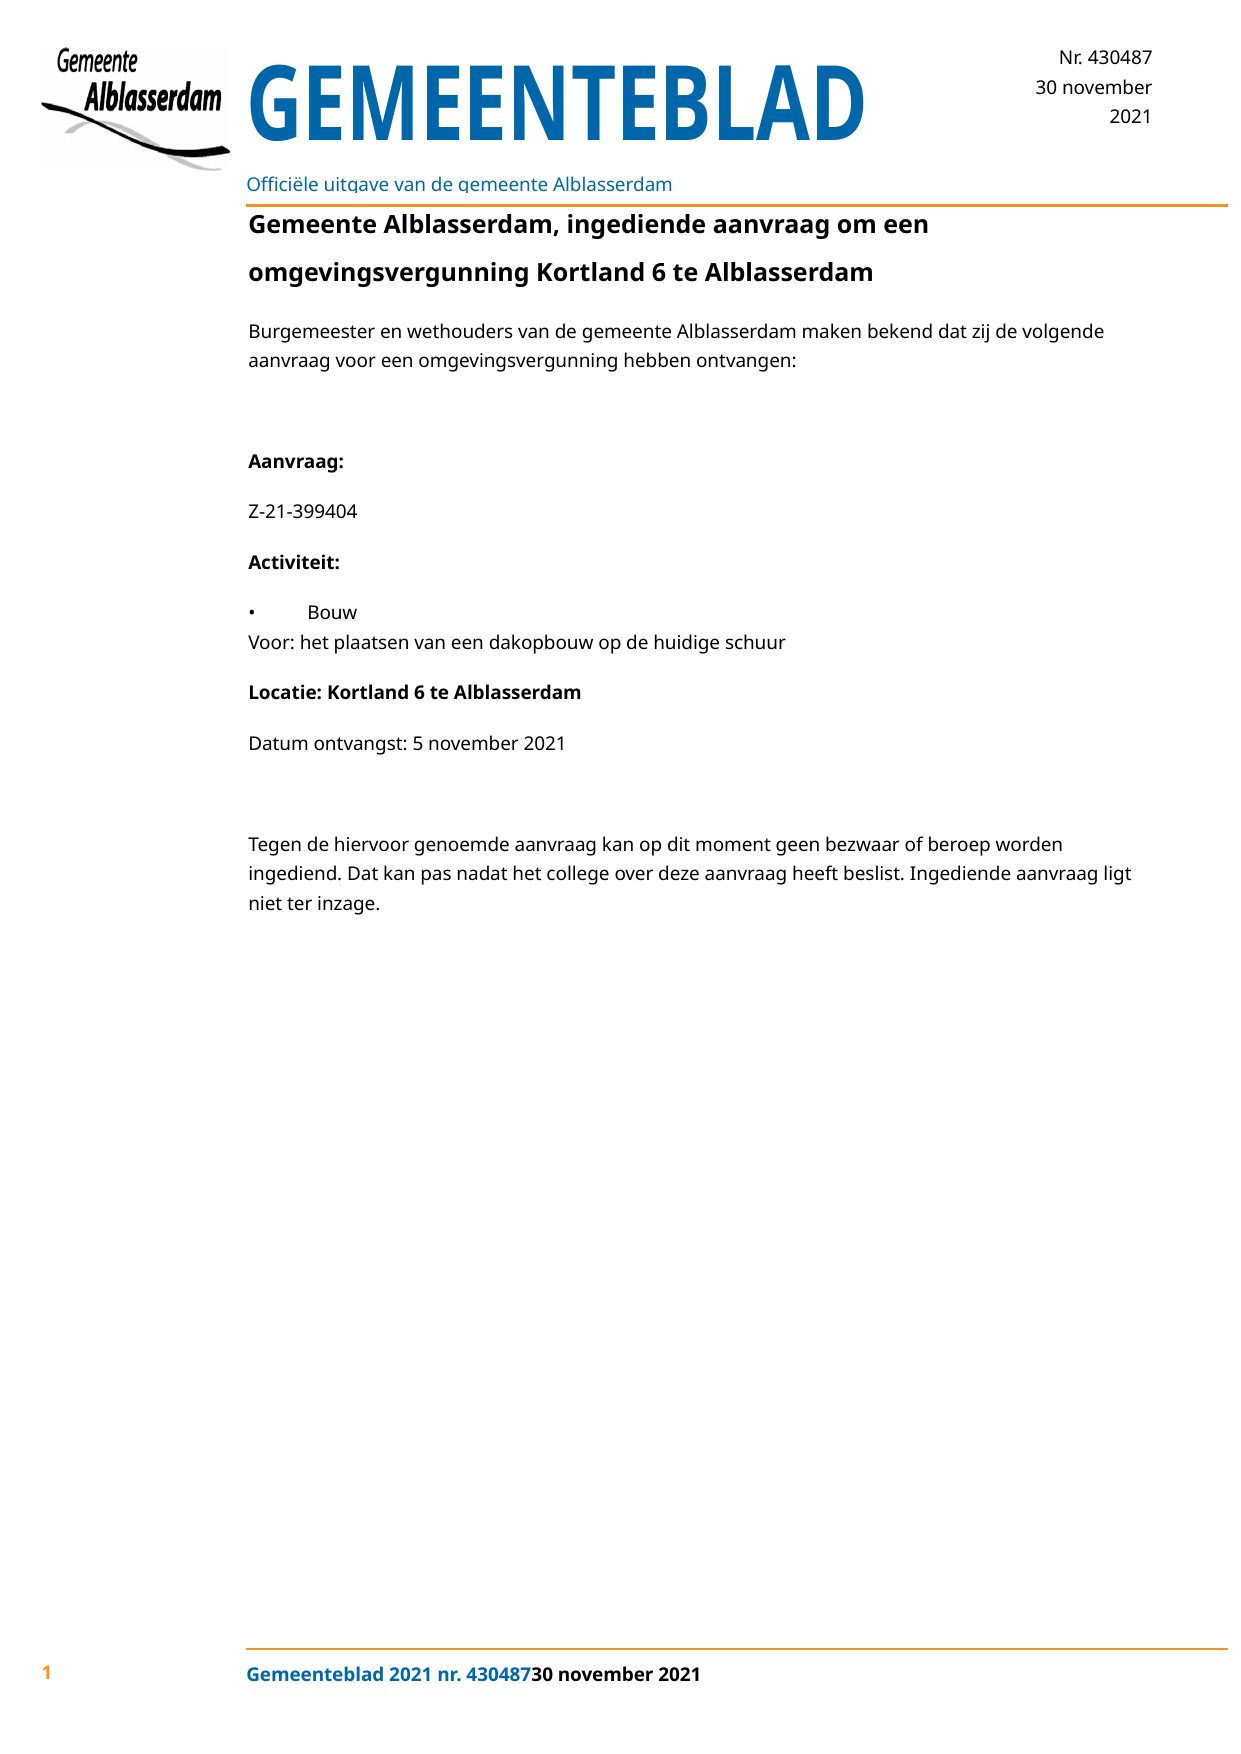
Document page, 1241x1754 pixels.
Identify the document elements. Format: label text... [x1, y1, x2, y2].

text Locatie: Kortland 6 te Alblasserdam [248, 679, 1152, 705]
text Tegen de hiervoor genoemde aanvraag kan op dit moment geen bezwaar of beroep worden ingediend. Dat kan pas nadat het college over deze aanvraag heeft beslist. Ingediende aanvraag ligt niet ter inzage. [248, 831, 1152, 916]
text Datum ontvangst: 5 november 2021 [248, 730, 1152, 756]
list Bouw [248, 599, 1152, 625]
text Gemeente Alblasserdam, ingediende aanvraag om een omgevingsvergunning Kortland 6 te Alblasserdam [248, 207, 1152, 288]
text Z-21-399404 [248, 499, 1152, 524]
text Burgemeester en wethouders van de gemeente Alblasserdam maken bekend dat zij de volgende aanvraag voor een omgevingsvergunning hebben ontvangen: [248, 318, 1152, 373]
text Aanvraag: [248, 448, 1152, 474]
text Activiteit: [248, 549, 1152, 575]
text Voor: het plaatsen van een dakopbouw op de huidige schuur [248, 629, 1152, 655]
picture [41, 47, 231, 172]
